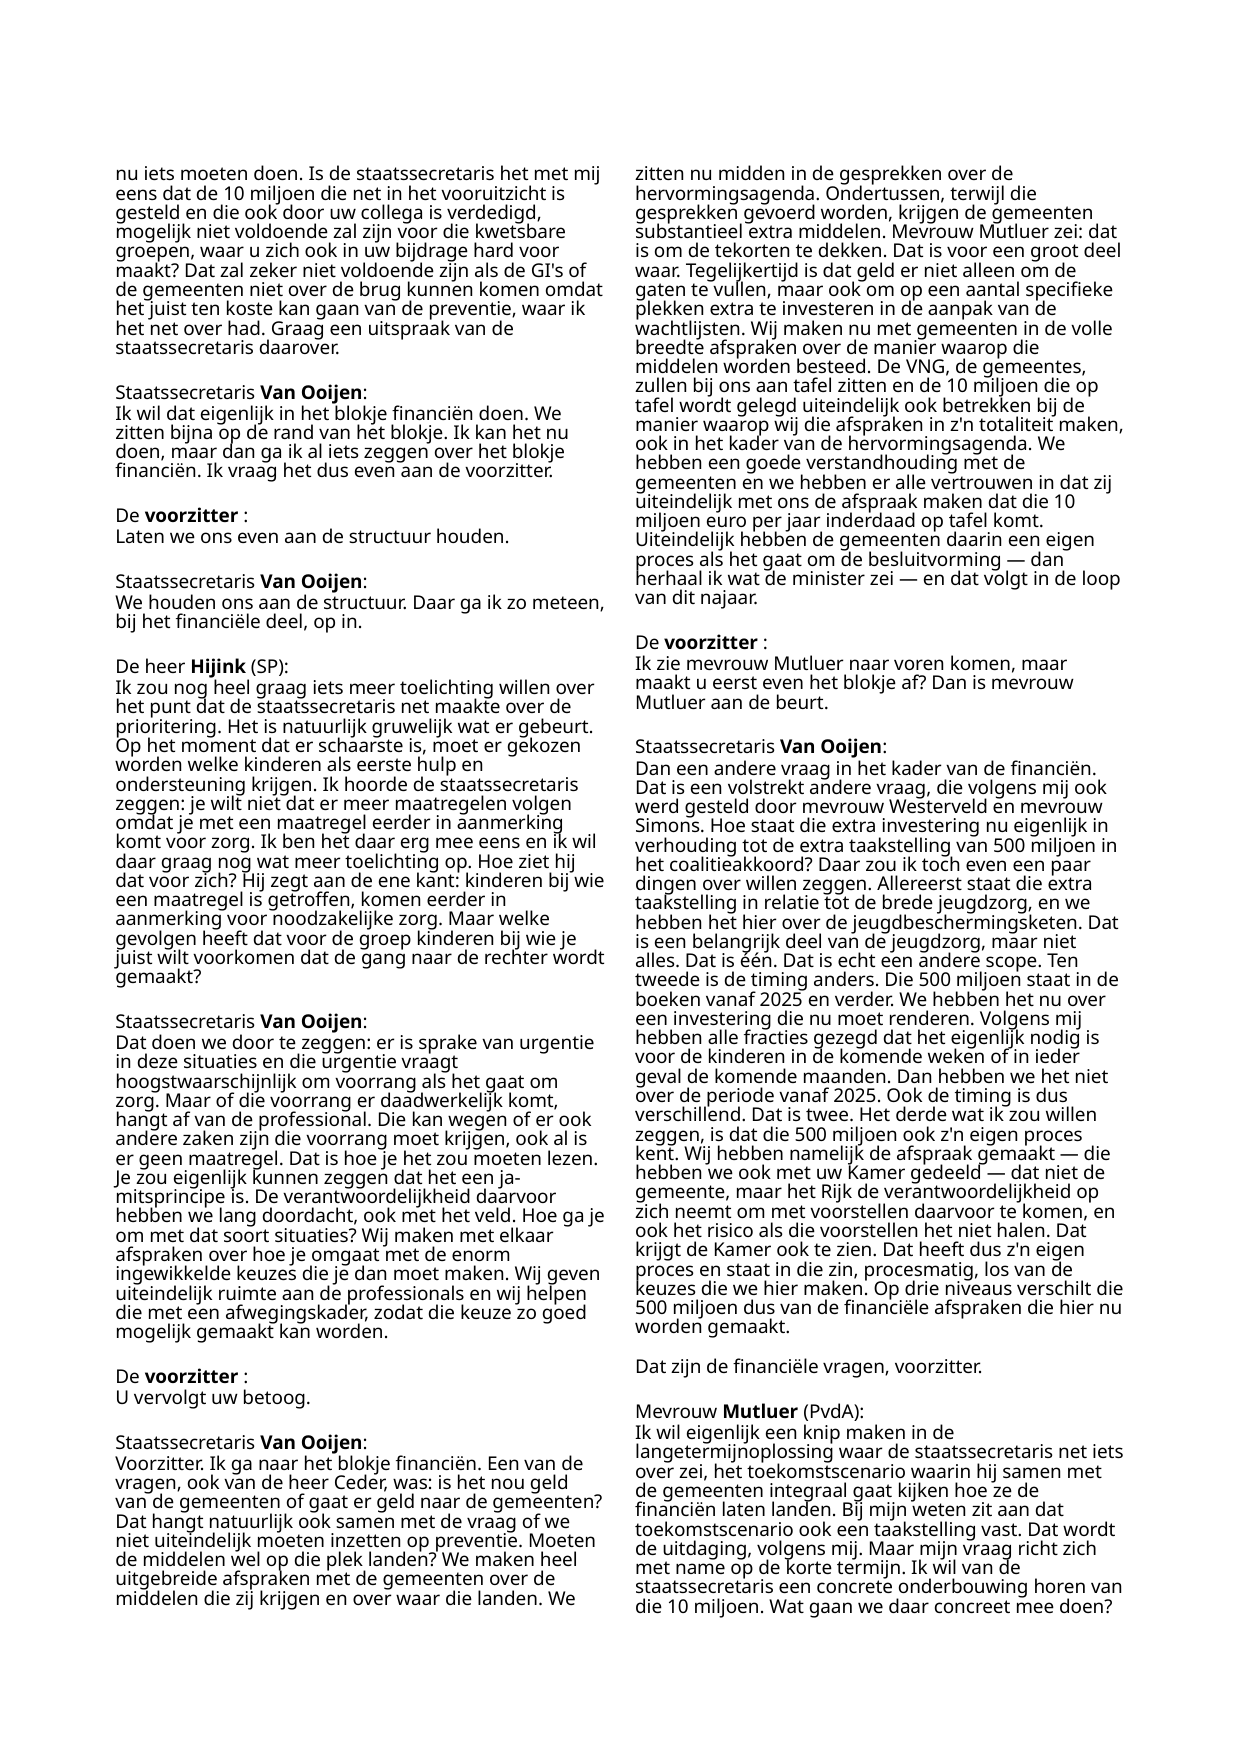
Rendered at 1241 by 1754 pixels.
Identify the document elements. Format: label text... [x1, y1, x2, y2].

text Laten we ons even aan de structuur houden. [115, 528, 605, 547]
text nu iets moeten doen. Is de staatssecretaris het met mij eens dat de 10 miljoen die net in het vooruitzicht is gesteld en die ook door uw collega is verdedigd, mogelijk niet voldoende zal zijn voor die kwetsbare groepen, waar u zich ook in uw bijdrage hard voor maakt? Dat zal zeker niet voldoende zijn als de GI's of de gemeenten niet over de brug kunnen komen omdat het juist ten koste kan gaan van de preventie, waar ik het net over had. Graag een uitspraak van de staatssecretaris daarover. [115, 165, 605, 358]
text De voorzitter : [115, 502, 605, 528]
text Ik zie mevrouw Mutluer naar voren komen, maar maakt u eerst even het blokje af? Dan is mevrouw Mutluer aan de beurt. [635, 655, 1125, 713]
text U vervolgt uw betoog. [115, 1389, 605, 1408]
text Dan een andere vraag in het kader van de financiën. Dat is een volstrekt andere vraag, die volgens mij ook werd gesteld door mevrouw Westerveld en mevrouw Simons. Hoe staat die extra investering nu eigenlijk in verhouding tot de extra taakstelling van 500 miljoen in het coalitieakkoord? Daar zou ik toch even een paar dingen over willen zeggen. Allereerst staat die extra taakstelling in relatie tot de brede jeugdzorg, en we hebben het hier over de jeugdbeschermingsketen. Dat is een belangrijk deel van de jeugdzorg, maar niet alles. Dat is één. Dat is echt een andere scope. Ten tweede is de timing anders. Die 500 miljoen staat in de boeken vanaf 2025 en verder. We hebben het nu over een investering die nu moet renderen. Volgens mij hebben alle fracties gezegd dat het eigenlijk nodig is voor de kinderen in de komende weken of in ieder geval de komende maanden. Dan hebben we het niet over de periode vanaf 2025. Ook de timing is dus verschillend. Dat is twee. Het derde wat ik zou willen zeggen, is dat die 500 miljoen ook z'n eigen proces kent. Wij hebben namelijk de afspraak gemaakt — die hebben we ook met uw Kamer gedeeld — dat niet de gemeente, maar het Rijk de verantwoordelijkheid op zich neemt om met voorstellen daarvoor te komen, en ook het risico als die voorstellen het niet halen. Dat krijgt de Kamer ook te zien. Dat heeft dus z'n eigen proces en staat in die zin, procesmatig, los van de keuzes die we hier maken. Op drie niveaus verschilt die 500 miljoen dus van de financiële afspraken die hier nu worden gemaakt. [635, 759, 1125, 1338]
text We houden ons aan de structuur. Daar ga ik zo meteen, bij het financiële deel, op in. [115, 594, 605, 633]
text zitten nu midden in de gesprekken over de hervormingsagenda. Ondertussen, terwijl die gesprekken gevoerd worden, krijgen de gemeenten substantieel extra middelen. Mevrouw Mutluer zei: dat is om de tekorten te dekken. Dat is voor een groot deel waar. Tegelijkertijd is dat geld er niet alleen om de gaten te vullen, maar ook om op een aantal specifieke plekken extra te investeren in de aanpak van de wachtlijsten. Wij maken nu met gemeenten in de volle breedte afspraken over de manier waarop die middelen worden besteed. De VNG, de gemeentes, zullen bij ons aan tafel zitten en de 10 miljoen die op tafel wordt gelegd uiteindelijk ook betrekken bij de manier waarop wij die afspraken in z'n totaliteit maken, ook in het kader van de hervormingsagenda. We hebben een goede verstandhouding met de gemeenten en we hebben er alle vertrouwen in dat zij uiteindelijk met ons de afspraak maken dat die 10 miljoen euro per jaar inderdaad op tafel komt. Uiteindelijk hebben de gemeenten daarin een eigen proces als het gaat om de besluitvorming — dan herhaal ik wat de minister zei — en dat volgt in de loop van dit najaar. [635, 165, 1125, 608]
text Staatssecretaris Van Ooijen: [635, 734, 1125, 759]
text Staatssecretaris Van Ooijen: [115, 568, 605, 594]
text Dat doen we door te zeggen: er is sprake van urgentie in deze situaties en die urgentie vraagt hoogstwaarschijnlijk om voorrang als het gaat om zorg. Maar of die voorrang er daadwerkelijk komt, hangt af van de professional. Die kan wegen of er ook andere zaken zijn die voorrang moet krijgen, ook al is er geen maatregel. Dat is hoe je het zou moeten lezen. Je zou eigenlijk kunnen zeggen dat het een ja-mitsprincipe is. De verantwoordelijkheid daarvoor hebben we lang doordacht, ook met het veld. Hoe ga je om met dat soort situaties? Wij maken met elkaar afspraken over hoe je omgaat met de enorm ingewikkelde keuzes die je dan moet maken. Wij geven uiteindelijk ruimte aan de professionals en wij helpen die met een afwegingskader, zodat die keuze zo goed mogelijk gemaakt kan worden. [115, 1034, 605, 1342]
text Staatssecretaris Van Ooijen: [115, 1008, 605, 1034]
text Staatssecretaris Van Ooijen: [115, 379, 605, 404]
text Ik zou nog heel graag iets meer toelichting willen over het punt dat de staatssecretaris net maakte over de prioritering. Het is natuurlijk gruwelijk wat er gebeurt. Op het moment dat er schaarste is, moet er gekozen worden welke kinderen als eerste hulp en ondersteuning krijgen. Ik hoorde de staatssecretaris zeggen: je wilt niet dat er meer maatregelen volgen omdat je met een maatregel eerder in aanmerking komt voor zorg. Ik ben het daar erg mee eens en ik wil daar graag nog wat meer toelichting op. Hoe ziet hij dat voor zich? Hij zegt aan de ene kant: kinderen bij wie een maatregel is getroffen, komen eerder in aanmerking voor noodzakelijke zorg. Maar welke gevolgen heeft dat voor de groep kinderen bij wie je juist wilt voorkomen dat de gang naar de rechter wordt gemaakt? [115, 679, 605, 987]
text Staatssecretaris Van Ooijen: [115, 1429, 605, 1455]
text Mevrouw Mutluer (PvdA): [635, 1398, 1125, 1424]
text Ik wil eigenlijk een knip maken in de langetermijnoplossing waar de staatssecretaris net iets over zei, het toekomstscenario waarin hij samen met de gemeenten integraal gaat kijken hoe ze de financiën laten landen. Bij mijn weten zit aan dat toekomstscenario ook een taakstelling vast. Dat wordt de uitdaging, volgens mij. Maar mijn vraag richt zich met name op de korte termijn. Ik wil van de staatssecretaris een concrete onderbouwing horen van die 10 miljoen. Wat gaan we daar concreet mee doen? [635, 1424, 1125, 1617]
text Dat zijn de financiële vragen, voorzitter. [635, 1358, 1125, 1378]
text Voorzitter. Ik ga naar het blokje financiën. Een van de vragen, ook van de heer Ceder, was: is het nou geld van de gemeenten of gaat er geld naar de gemeenten? Dat hangt natuurlijk ook samen met de vraag of we niet uiteindelijk moeten inzetten op preventie. Moeten de middelen wel op die plek landen? We maken heel uitgebreide afspraken met de gemeenten over de middelen die zij krijgen en over waar die landen. We [115, 1455, 605, 1609]
text De voorzitter : [115, 1363, 605, 1389]
text De voorzitter : [635, 629, 1125, 655]
text Ik wil dat eigenlijk in het blokje financiën doen. We zitten bijna op de rand van het blokje. Ik kan het nu doen, maar dan ga ik al iets zeggen over het blokje financiën. Ik vraag het dus even aan de voorzitter. [115, 404, 605, 482]
text De heer Hijink (SP): [115, 653, 605, 679]
